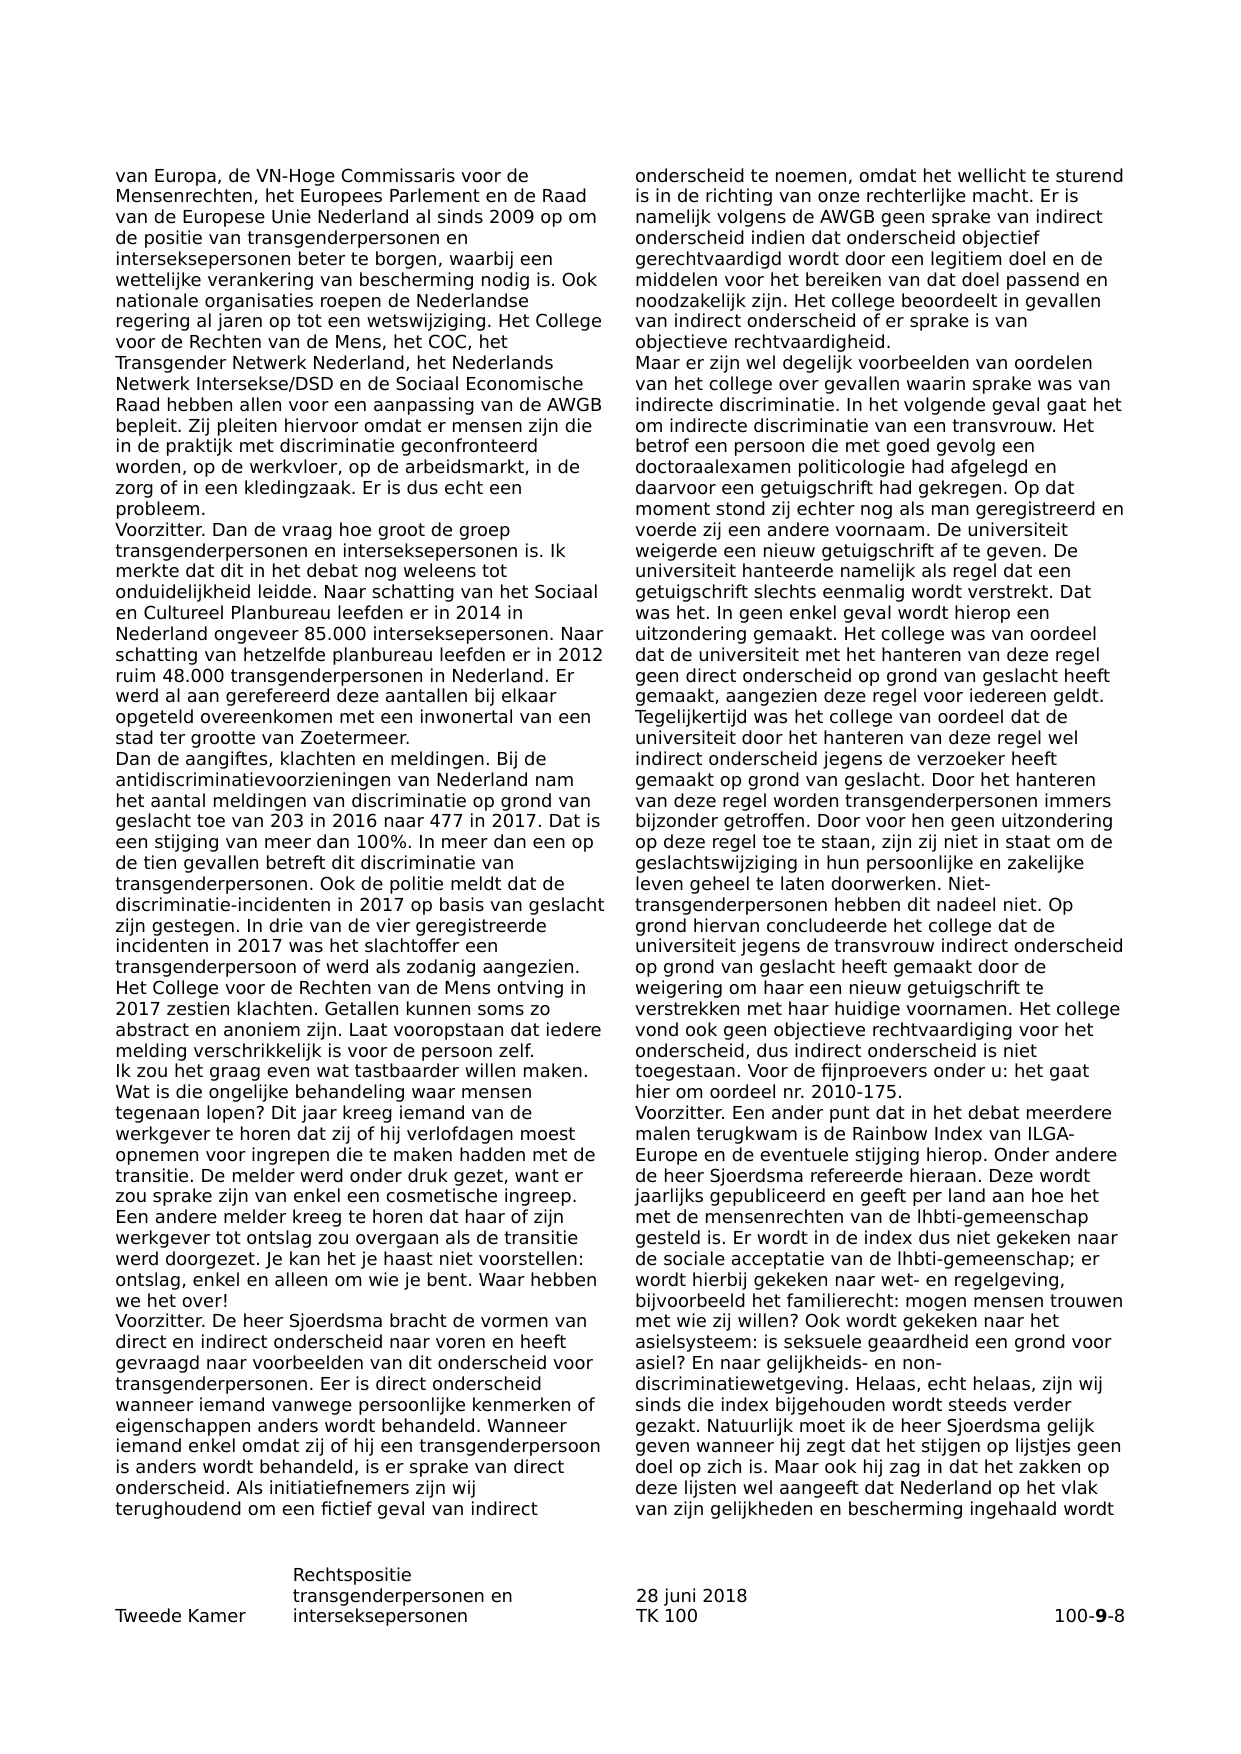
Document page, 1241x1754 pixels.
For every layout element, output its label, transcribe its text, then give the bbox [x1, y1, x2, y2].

text Voorzitter. De heer Sjoerdsma bracht de vormen van direct en indirect onderscheid naar voren en heeft gevraagd naar voorbeelden van dit onderscheid voor transgenderpersonen. Eer is direct onderscheid wanneer iemand vanwege persoonlijke kenmerken of eigenschappen anders wordt behandeld. Wanneer iemand enkel omdat zij of hij een transgenderpersoon is anders wordt behandeld, is er sprake van direct onderscheid. Als initiatiefnemers zijn wij terughoudend om een fictief geval van indirect [115, 1311, 605, 1519]
text Ik zou het graag even wat tastbaarder willen maken. Wat is die ongelijke behandeling waar mensen tegenaan lopen? Dit jaar kreeg iemand van de werkgever te horen dat zij of hij verlofdagen moest opnemen voor ingrepen die te maken hadden met de transitie. De melder werd onder druk gezet, want er zou sprake zijn van enkel een cosmetische ingreep. Een andere melder kreeg te horen dat haar of zijn werkgever tot ontslag zou overgaan als de transitie werd doorgezet. Je kan het je haast niet voorstellen: ontslag, enkel en alleen om wie je bent. Waar hebben we het over! [115, 1061, 605, 1311]
text Voorzitter. Een ander punt dat in het debat meerdere malen terugkwam is de Rainbow Index van ILGA-Europe en de eventuele stijging hierop. Onder andere de heer Sjoerdsma refereerde hieraan. Deze wordt jaarlijks gepubliceerd en geeft per land aan hoe het met de mensenrechten van de lhbti-gemeenschap gesteld is. Er wordt in de index dus niet gekeken naar de sociale acceptatie van de lhbti-gemeenschap; er wordt hierbij gekeken naar wet- en regelgeving, bijvoorbeeld het familierecht: mogen mensen trouwen met wie zij willen? Ook wordt gekeken naar het asielsysteem: is seksuele geaardheid een grond voor asiel? En naar gelijkheids- en non-discriminatiewetgeving. Helaas, echt helaas, zijn wij sinds die index bijgehouden wordt steeds verder gezakt. Natuurlijk moet ik de heer Sjoerdsma gelijk geven wanneer hij zegt dat het stijgen op lijstjes geen doel op zich is. Maar ook hij zag in dat het zakken op deze lijsten wel aangeeft dat Nederland op het vlak van zijn gelijkheden en bescherming ingehaald wordt [635, 1103, 1125, 1519]
text Dan de aangiftes, klachten en meldingen. Bij de antidiscriminatievoorzieningen van Nederland nam het aantal meldingen van discriminatie op grond van geslacht toe van 203 in 2016 naar 477 in 2017. Dat is een stijging van meer dan 100%. In meer dan een op de tien gevallen betreft dit discriminatie van transgenderpersonen. Ook de politie meldt dat de discriminatie-incidenten in 2017 op basis van geslacht zijn gestegen. In drie van de vier geregistreerde incidenten in 2017 was het slachtoffer een transgenderpersoon of werd als zodanig aangezien. Het College voor de Rechten van de Mens ontving in 2017 zestien klachten. Getallen kunnen soms zo abstract en anoniem zijn. Laat vooropstaan dat iedere melding verschrikkelijk is voor de persoon zelf. [115, 749, 605, 1061]
text van Europa, de VN-Hoge Commissaris voor de Mensenrechten, het Europees Parlement en de Raad van de Europese Unie Nederland al sinds 2009 op om de positie van transgenderpersonen en interseksepersonen beter te borgen, waarbij een wettelijke verankering van bescherming nodig is. Ook nationale organisaties roepen de Nederlandse regering al jaren op tot een wetswijziging. Het College voor de Rechten van de Mens, het COC, het Transgender Netwerk Nederland, het Nederlands Netwerk Intersekse/DSD en de Sociaal Economische Raad hebben allen voor een aanpassing van de AWGB bepleit. Zij pleiten hiervoor omdat er mensen zijn die in de praktijk met discriminatie geconfronteerd worden, op de werkvloer, op de arbeidsmarkt, in de zorg of in een kledingzaak. Er is dus echt een probleem. [115, 165, 605, 519]
text Maar er zijn wel degelijk voorbeelden van oordelen van het college over gevallen waarin sprake was van indirecte discriminatie. In het volgende geval gaat het om indirecte discriminatie van een transvrouw. Het betrof een persoon die met goed gevolg een doctoraalexamen politicologie had afgelegd en daarvoor een getuigschrift had gekregen. Op dat moment stond zij echter nog als man geregistreerd en voerde zij een andere voornaam. De universiteit weigerde een nieuw getuigschrift af te geven. De universiteit hanteerde namelijk als regel dat een getuigschrift slechts eenmalig wordt verstrekt. Dat was het. In geen enkel geval wordt hierop een uitzondering gemaakt. Het college was van oordeel dat de universiteit met het hanteren van deze regel geen direct onderscheid op grond van geslacht heeft gemaakt, aangezien deze regel voor iedereen geldt. Tegelijkertijd was het college van oordeel dat de universiteit door het hanteren van deze regel wel indirect onderscheid jegens de verzoeker heeft gemaakt op grond van geslacht. Door het hanteren van deze regel worden transgenderpersonen immers bijzonder getroffen. Door voor hen geen uitzondering op deze regel toe te staan, zijn zij niet in staat om de geslachtswijziging in hun persoonlijke en zakelijke leven geheel te laten doorwerken. Niet-transgenderpersonen hebben dit nadeel niet. Op grond hiervan concludeerde het college dat de universiteit jegens de transvrouw indirect onderscheid op grond van geslacht heeft gemaakt door de weigering om haar een nieuw getuigschrift te verstrekken met haar huidige voornamen. Het college vond ook geen objectieve rechtvaardiging voor het onderscheid, dus indirect onderscheid is niet toegestaan. Voor de fijnproevers onder u: het gaat hier om oordeel nr. 2010-175. [635, 353, 1125, 1103]
text onderscheid te noemen, omdat het wellicht te sturend is in de richting van onze rechterlijke macht. Er is namelijk volgens de AWGB geen sprake van indirect onderscheid indien dat onderscheid objectief gerechtvaardigd wordt door een legitiem doel en de middelen voor het bereiken van dat doel passend en noodzakelijk zijn. Het college beoordeelt in gevallen van indirect onderscheid of er sprake is van objectieve rechtvaardigheid. [635, 165, 1125, 353]
text Voorzitter. Dan de vraag hoe groot de groep transgenderpersonen en interseksepersonen is. Ik merkte dat dit in het debat nog weleens tot onduidelijkheid leidde. Naar schatting van het Sociaal en Cultureel Planbureau leefden er in 2014 in Nederland ongeveer 85.000 interseksepersonen. Naar schatting van hetzelfde planbureau leefden er in 2012 ruim 48.000 transgenderpersonen in Nederland. Er werd al aan gerefereerd deze aantallen bij elkaar opgeteld overeenkomen met een inwonertal van een stad ter grootte van Zoetermeer. [115, 519, 605, 749]
